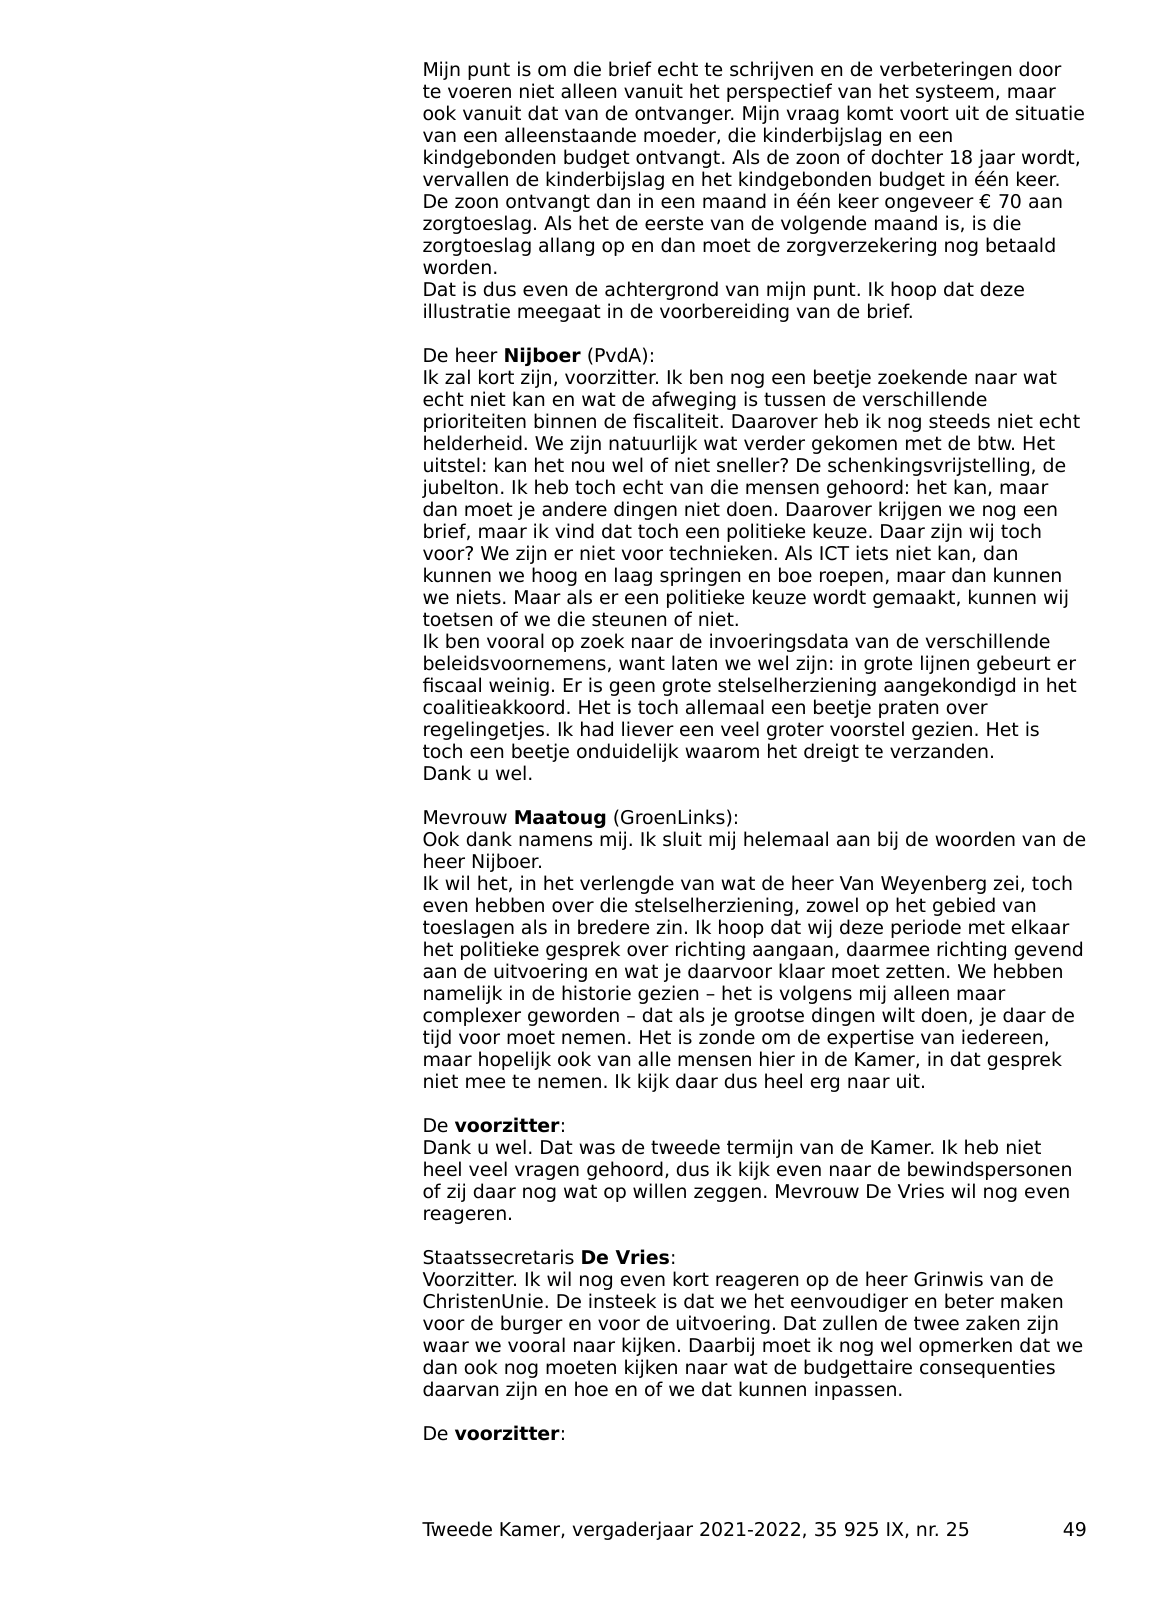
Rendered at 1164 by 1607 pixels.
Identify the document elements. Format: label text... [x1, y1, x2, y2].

text Staatssecretaris De Vries: [422, 1247, 1087, 1269]
text Dank u wel. [422, 763, 1087, 784]
text Ook dank namens mij. Ik sluit mij helemaal aan bij de woorden van de heer Nijboer. [422, 829, 1087, 873]
text De heer Nijboer (PvdA): [422, 345, 1087, 367]
text Mevrouw Maatoug (GroenLinks): [422, 807, 1087, 829]
text Dat is dus even de achtergrond van mijn punt. Ik hoop dat deze illustratie meegaat in de voorbereiding van de brief. [422, 279, 1087, 323]
text Ik ben vooral op zoek naar de invoeringsdata van de verschillende beleidsvoornemens, want laten we wel zijn: in grote lijnen gebeurt er fiscaal weinig. Er is geen grote stelselherziening aangekondigd in het coalitieakkoord. Het is toch allemaal een beetje praten over regelingetjes. Ik had liever een veel groter voorstel gezien. Het is toch een beetje onduidelijk waarom het dreigt te verzanden. [422, 631, 1087, 763]
text De voorzitter: [422, 1115, 1087, 1137]
text Voorzitter. Ik wil nog even kort reageren op de heer Grinwis van de ChristenUnie. De insteek is dat we het eenvoudiger en beter maken voor de burger en voor de uitvoering. Dat zullen de twee zaken zijn waar we vooral naar kijken. Daarbij moet ik nog wel opmerken dat we dan ook nog moeten kijken naar wat de budgettaire consequenties daarvan zijn en hoe en of we dat kunnen inpassen. [422, 1269, 1087, 1401]
text Ik zal kort zijn, voorzitter. Ik ben nog een beetje zoekende naar wat echt niet kan en wat de afweging is tussen de verschillende prioriteiten binnen de fiscaliteit. Daarover heb ik nog steeds niet echt helderheid. We zijn natuurlijk wat verder gekomen met de btw. Het uitstel: kan het nou wel of niet sneller? De schenkingsvrijstelling, de jubelton. Ik heb toch echt van die mensen gehoord: het kan, maar dan moet je andere dingen niet doen. Daarover krijgen we nog een brief, maar ik vind dat toch een politieke keuze. Daar zijn wij toch voor? We zijn er niet voor technieken. Als ICT iets niet kan, dan kunnen we hoog en laag springen en boe roepen, maar dan kunnen we niets. Maar als er een politieke keuze wordt gemaakt, kunnen wij toetsen of we die steunen of niet. [422, 367, 1087, 631]
text De voorzitter: [422, 1423, 1087, 1445]
text Dank u wel. Dat was de tweede termijn van de Kamer. Ik heb niet heel veel vragen gehoord, dus ik kijk even naar de bewindspersonen of zij daar nog wat op willen zeggen. Mevrouw De Vries wil nog even reageren. [422, 1137, 1087, 1224]
text Mijn punt is om die brief echt te schrijven en de verbeteringen door te voeren niet alleen vanuit het perspectief van het systeem, maar ook vanuit dat van de ontvanger. Mijn vraag komt voort uit de situatie van een alleenstaande moeder, die kinderbijslag en een kindgebonden budget ontvangt. Als de zoon of dochter 18 jaar wordt, vervallen de kinderbijslag en het kindgebonden budget in één keer. De zoon ontvangt dan in een maand in één keer ongeveer € 70 aan zorgtoeslag. Als het de eerste van de volgende maand is, is die zorgtoeslag allang op en dan moet de zorgverzekering nog betaald worden. [422, 59, 1087, 279]
text Ik wil het, in het verlengde van wat de heer Van Weyenberg zei, toch even hebben over die stelselherziening, zowel op het gebied van toeslagen als in bredere zin. Ik hoop dat wij deze periode met elkaar het politieke gesprek over richting aangaan, daarmee richting gevend aan de uitvoering en wat je daarvoor klaar moet zetten. We hebben namelijk in de historie gezien – het is volgens mij alleen maar complexer geworden – dat als je grootse dingen wilt doen, je daar de tijd voor moet nemen. Het is zonde om de expertise van iedereen, maar hopelijk ook van alle mensen hier in de Kamer, in dat gesprek niet mee te nemen. Ik kijk daar dus heel erg naar uit. [422, 873, 1087, 1092]
